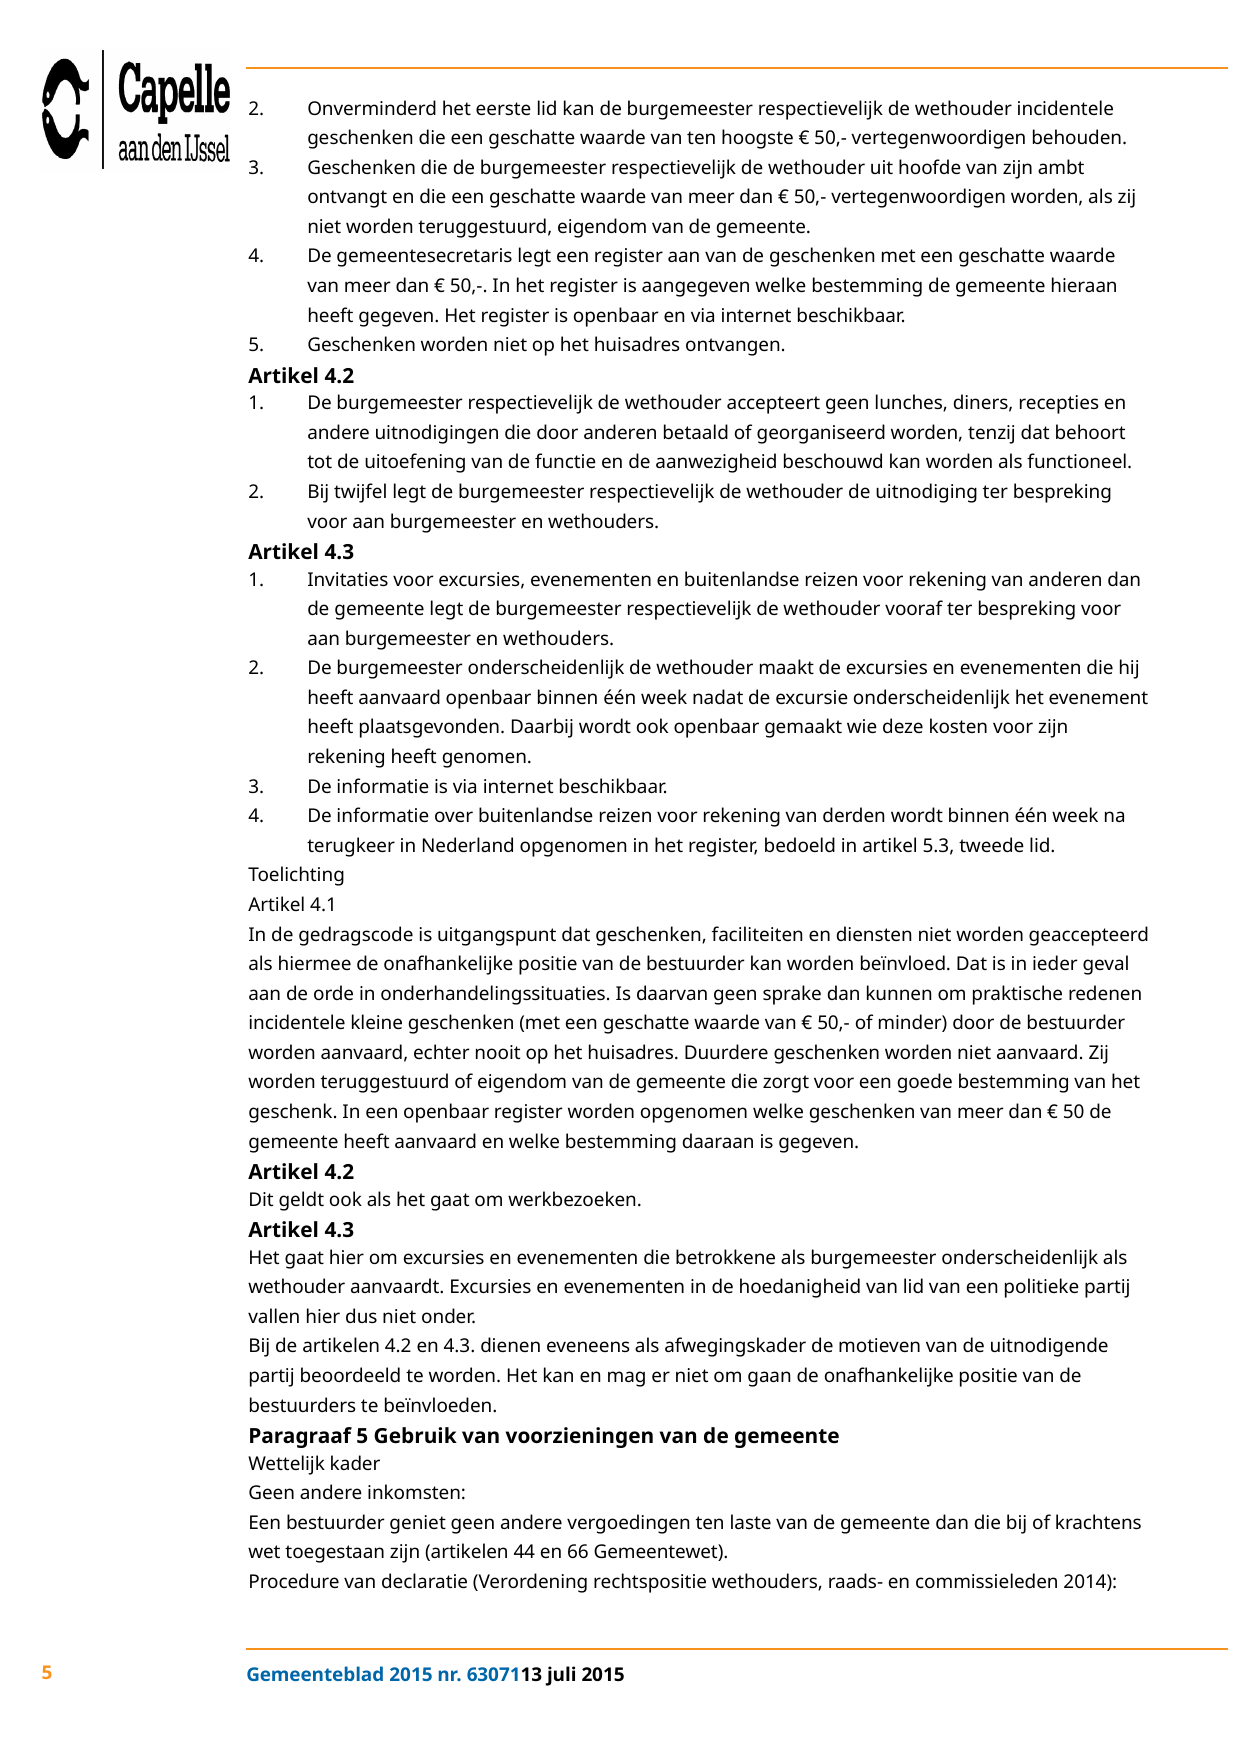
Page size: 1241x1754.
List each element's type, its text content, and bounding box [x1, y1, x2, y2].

text Artikel 4.2 [248, 361, 1152, 389]
text Wettelijk kader [248, 1450, 1152, 1476]
text Artikel 4.1 [248, 891, 1152, 917]
text Procedure van declaratie (Verordening rechtspositie wethouders, raads- en commissieleden 2014): [248, 1568, 1152, 1594]
list Onverminderd het eerste lid kan de burgemeester respectievelijk de wethouder incidentele geschenken die een geschatte waarde van ten hoogste € 50,- vertegenwoordigen behouden. [248, 95, 1152, 150]
text Toelichting [248, 862, 1152, 887]
list De informatie is via internet beschikbaar. [248, 773, 1152, 799]
text Een bestuurder geniet geen andere vergoedingen ten laste van de gemeente dan die bij of krachtens wet toegestaan zijn (artikelen 44 en 66 Gemeentewet). [248, 1509, 1152, 1564]
list Bij twijfel legt de burgemeester respectievelijk de wethouder de uitnodiging ter bespreking voor aan burgemeester en wethouders. [248, 478, 1152, 533]
list Invitaties voor excursies, evenementen en buitenlandse reizen voor rekening van anderen dan de gemeente legt de burgemeester respectievelijk de wethouder vooraf ter bespreking voor aan burgemeester en wethouders. [248, 566, 1152, 651]
text Bij de artikelen 4.2 en 4.3. dienen eveneens als afwegingskader de motieven van de uitnodigende partij beoordeeld te worden. Het kan en mag er niet om gaan de onafhankelijke positie van de bestuurders te beïnvloeden. [248, 1333, 1152, 1418]
text Het gaat hier om excursies en evenementen die betrokkene als burgemeester onderscheidenlijk als wethouder aanvaardt. Excursies en evenementen in de hoedanigheid van lid van een politieke partij vallen hier dus niet onder. [248, 1244, 1152, 1329]
text Dit geldt ook als het gaat om werkbezoeken. [248, 1186, 1152, 1212]
list De informatie over buitenlandse reizen voor rekening van derden wordt binnen één week na terugkeer in Nederland opgenomen in het register, bedoeld in artikel 5.3, tweede lid. [248, 802, 1152, 858]
text In de gedragscode is uitgangspunt dat geschenken, faciliteiten en diensten niet worden geaccepteerd als hiermee de onafhankelijke positie van de bestuurder kan worden beïnvloed. Dat is in ieder geval aan de orde in onderhandelingssituaties. Is daarvan geen sprake dan kunnen om praktische redenen incidentele kleine geschenken (met een geschatte waarde van € 50,- of minder) door de bestuurder worden aanvaard, echter nooit op het huisadres. Duurdere geschenken worden niet aanvaard. Zij worden teruggestuurd of eigendom van de gemeente die zorgt voor een goede bestemming van het geschenk. In een openbaar register worden opgenomen welke geschenken van meer dan € 50 de gemeente heeft aanvaard en welke bestemming daaraan is gegeven. [248, 921, 1152, 1154]
text Paragraaf 5 Gebruik van voorzieningen van de gemeente [248, 1421, 1152, 1450]
text Artikel 4.3 [248, 1216, 1152, 1244]
list De gemeentesecretaris legt een register aan van de geschenken met een geschatte waarde van meer dan € 50,-. In het register is aangegeven welke bestemming de gemeente hieraan heeft gegeven. Het register is openbaar en via internet beschikbaar. [248, 243, 1152, 328]
picture [41, 47, 231, 172]
text Artikel 4.2 [248, 1157, 1152, 1186]
text Geen andere inkomsten: [248, 1479, 1152, 1505]
list Geschenken worden niet op het huisadres ontvangen. [248, 331, 1152, 357]
list De burgemeester respectievelijk de wethouder accepteert geen lunches, diners, recepties en andere uitnodigingen die door anderen betaald of georganiseerd worden, tenzij dat behoort tot de uitoefening van de functie en de aanwezigheid beschouwd kan worden als functioneel. [248, 389, 1152, 474]
list Geschenken die de burgemeester respectievelijk de wethouder uit hoofde van zijn ambt ontvangt en die een geschatte waarde van meer dan € 50,- vertegenwoordigen worden, als zij niet worden teruggestuurd, eigendom van de gemeente. [248, 154, 1152, 239]
list De burgemeester onderscheidenlijk de wethouder maakt de excursies en evenementen die hij heeft aanvaard openbaar binnen één week nadat de excursie onderscheidenlijk het evenement heeft plaatsgevonden. Daarbij wordt ook openbaar gemaakt wie deze kosten voor zijn rekening heeft genomen. [248, 654, 1152, 769]
text Artikel 4.3 [248, 537, 1152, 566]
